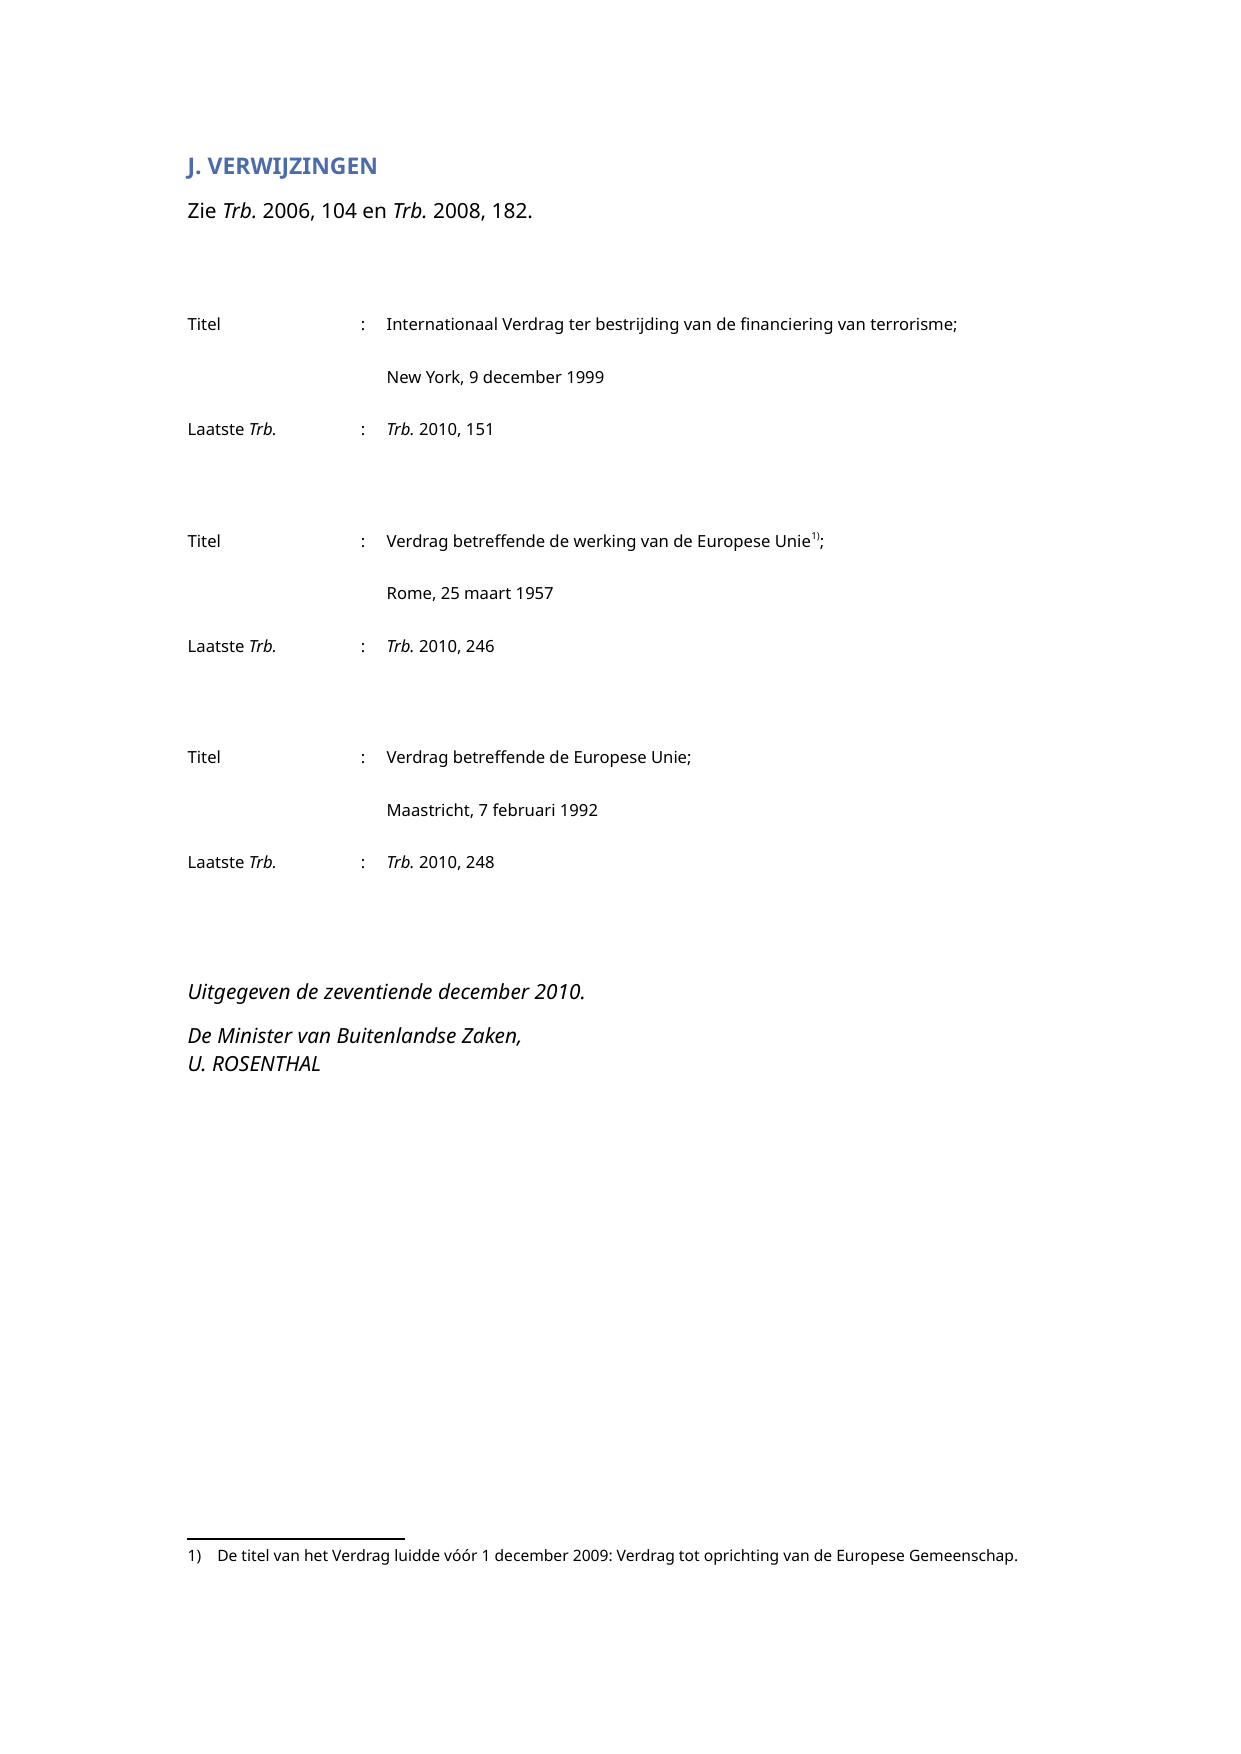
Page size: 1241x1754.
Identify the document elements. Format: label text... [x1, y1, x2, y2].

table_cell : [361, 635, 386, 687]
table_cell [386, 687, 1053, 746]
table_cell Titel [188, 746, 361, 851]
text U. ROSENTHAL [187, 1049, 1053, 1078]
table_cell : [361, 746, 386, 851]
table_cell Verdrag betreffende de Europese Unie; Maastricht, 7 februari 1992 [386, 746, 1053, 851]
table_cell Laatste Trb. [188, 635, 361, 687]
table_cell : [361, 418, 386, 471]
table_cell [386, 471, 1053, 529]
table_cell Laatste Trb. [188, 851, 361, 904]
table_cell : [361, 851, 386, 904]
text Uitgegeven de zeventiende december 2010. [187, 977, 1053, 1006]
table_cell Laatste Trb. [188, 418, 361, 471]
table_cell [361, 687, 386, 746]
table_cell [188, 471, 361, 529]
table_cell [361, 471, 386, 529]
text De Minister van Buitenlandse Zaken, [187, 1021, 1053, 1049]
table_cell Titel [188, 529, 361, 634]
table_header : [361, 313, 386, 418]
table_cell [188, 687, 361, 746]
table_header Titel [188, 313, 361, 418]
text Zie Trb. 2006, 104 en Trb. 2008, 182. [187, 196, 1053, 225]
table_cell Trb. 2010, 151 [386, 418, 1053, 471]
table_cell Trb. 2010, 248 [386, 851, 1053, 904]
table_header Internationaal Verdrag ter bestrijding van de financiering van terrorisme; New York, 9 december 1999 [386, 313, 1053, 418]
table_cell Verdrag betreffende de werking van de Europese Unie; Rome, 25 maart 1957 [386, 529, 1053, 634]
table_cell : [361, 529, 386, 634]
table_cell Trb. 2010, 246 [386, 635, 1053, 687]
subtitle J. VERWIJZINGEN [187, 150, 1053, 181]
